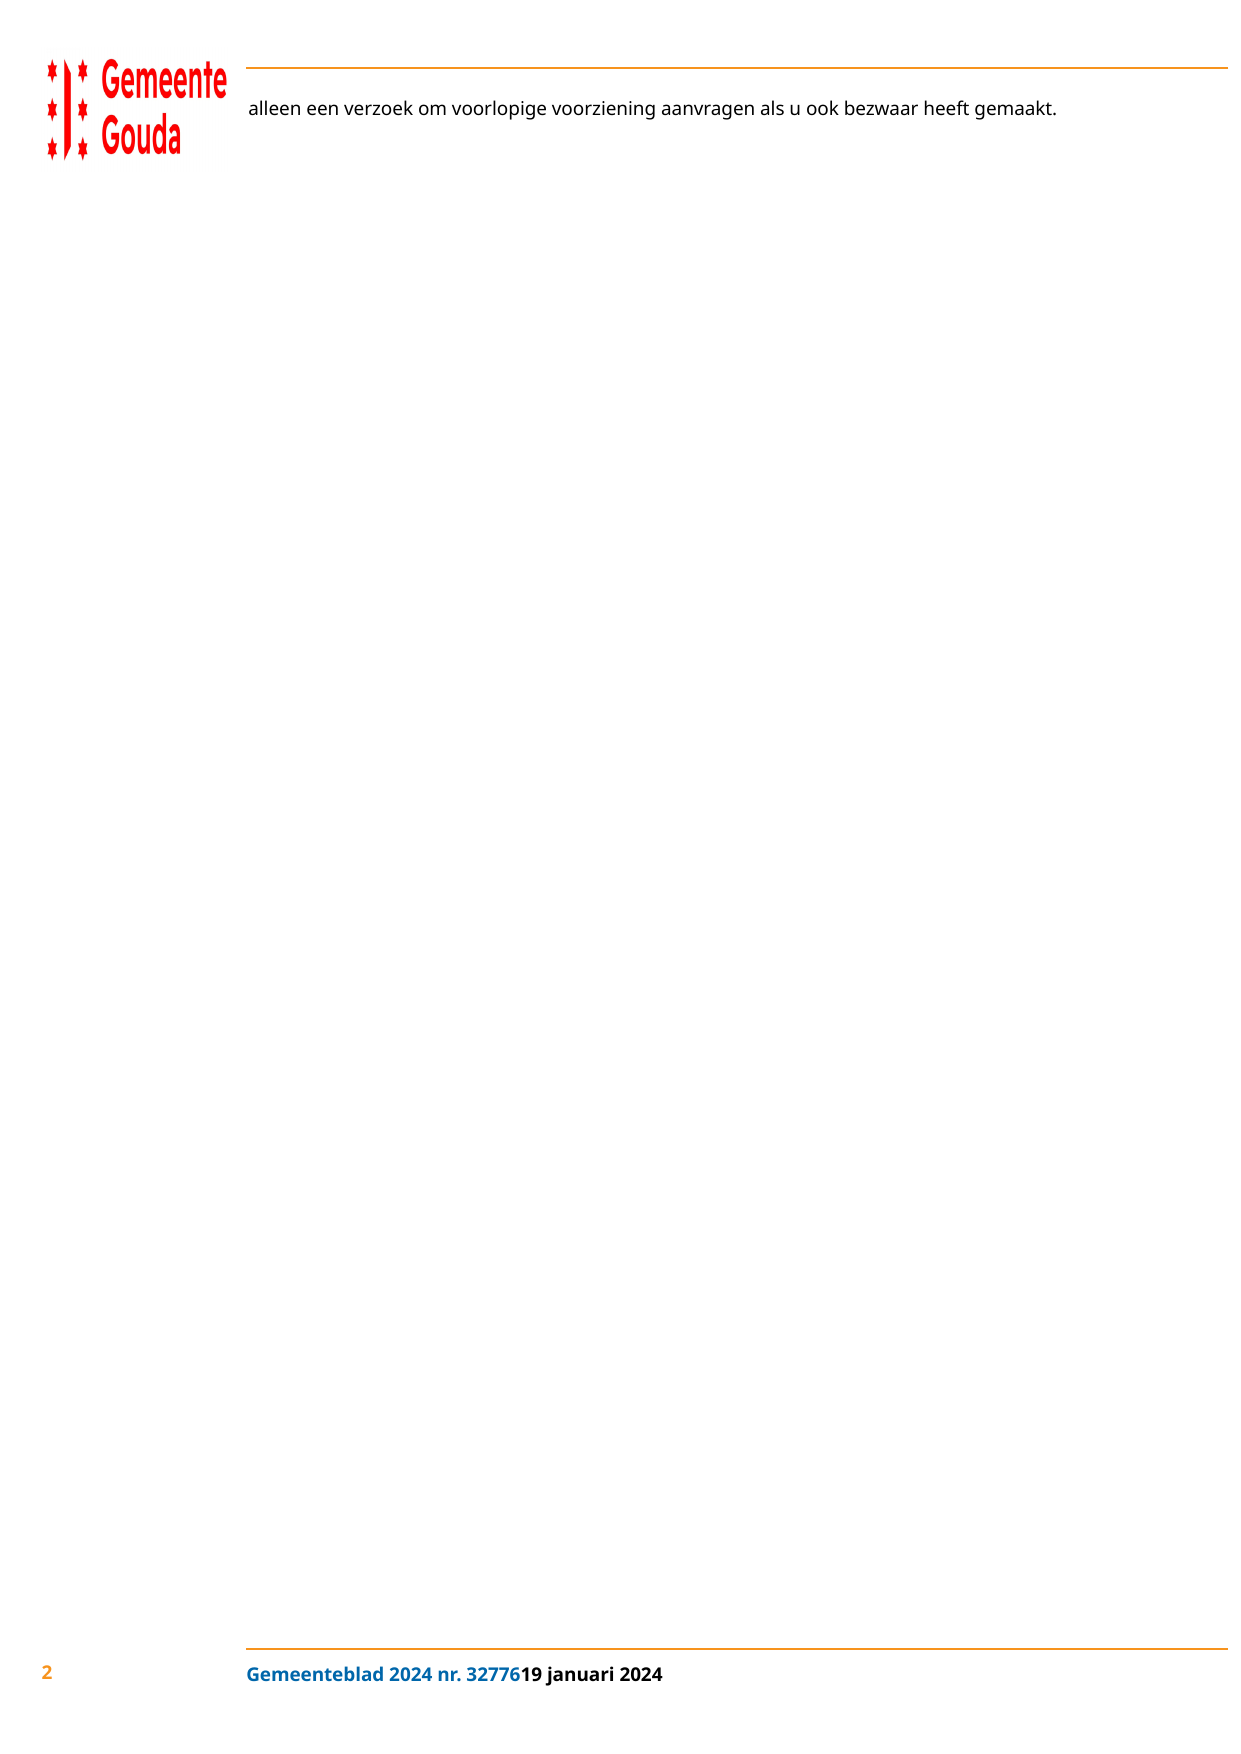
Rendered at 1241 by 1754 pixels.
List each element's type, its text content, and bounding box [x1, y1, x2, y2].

text alleen een verzoek om voorlopige voorziening aanvragen als u ook bezwaar heeft gemaakt. [248, 95, 1152, 121]
picture [41, 47, 231, 172]
